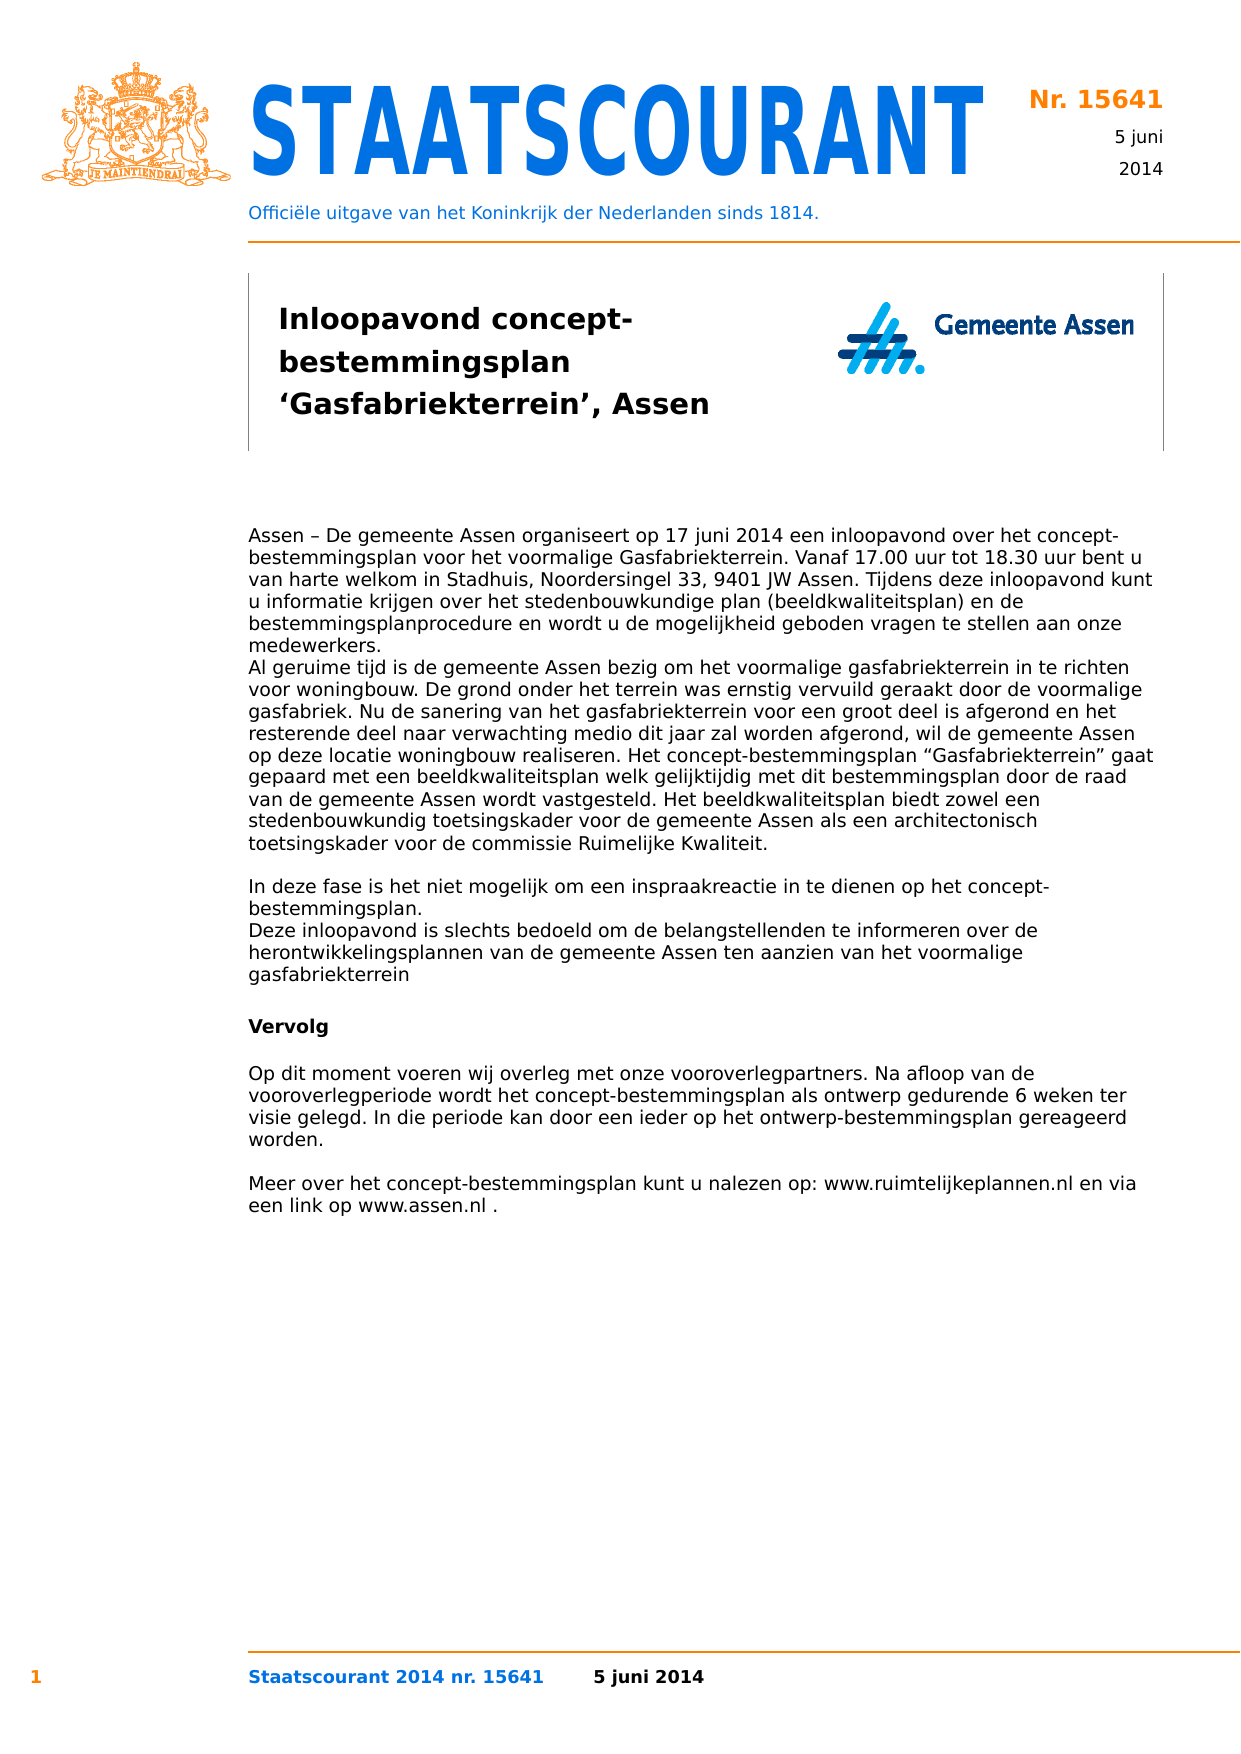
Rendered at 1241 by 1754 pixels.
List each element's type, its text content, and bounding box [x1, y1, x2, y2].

text In deze fase is het niet mogelijk om een inspraakreactie in te dienen op het concept-bestemmingsplan. [248, 876, 1163, 920]
picture [41, 62, 231, 186]
table_cell Officiële uitgave van het Koninkrijk der Nederlanden sinds 1814. [248, 203, 1240, 241]
table_cell 2014 [998, 153, 1240, 203]
table_header STAATSCOURANT [248, 62, 998, 203]
table_header [25, 62, 248, 241]
subtitle Inloopavond concept-bestemmingsplan ‘Gasfabriekterrein’, Assen [249, 273, 1163, 451]
table_cell 5 juni [998, 121, 1240, 153]
picture [838, 302, 1134, 374]
text Op dit moment voeren wij overleg met onze vooroverlegpartners. Na afloop van de vooroverlegperiode wordt het concept-bestemmingsplan als ontwerp gedurende 6 weken ter visie gelegd. In die periode kan door een ieder op het ontwerp-bestemmingsplan gereageerd worden. [248, 1063, 1163, 1151]
text Deze inloopavond is slechts bedoeld om de belangstellenden te informeren over de herontwikkelingsplannen van de gemeente Assen ten aanzien van het voormalige gasfabriekterrein [248, 920, 1163, 986]
text Assen – De gemeente Assen organiseert op 17 juni 2014 een inloopavond over het concept-bestemmingsplan voor het voormalige Gasfabriekterrein. Vanaf 17.00 uur tot 18.30 uur bent u van harte welkom in Stadhuis, Noordersingel 33, 9401 JW Assen. Tijdens deze inloopavond kunt u informatie krijgen over het stedenbouwkundige plan (beeldkwaliteitsplan) en de bestemmingsplanprocedure en wordt u de mogelijkheid geboden vragen te stellen aan onze medewerkers. [248, 525, 1163, 657]
subtitle Vervolg [248, 1016, 1163, 1038]
text Al geruime tijd is de gemeente Assen bezig om het voormalige gasfabriekterrein in te richten voor woningbouw. De grond onder het terrein was ernstig vervuild geraakt door de voormalige gasfabriek. Nu de sanering van het gasfabriekterrein voor een groot deel is afgerond en het resterende deel naar verwachting medio dit jaar zal worden afgerond, wil de gemeente Assen op deze locatie woningbouw realiseren. Het concept-bestemmingsplan “Gasfabriekterrein” gaat gepaard met een beeldkwaliteitsplan welk gelijktijdig met dit bestemmingsplan door de raad van de gemeente Assen wordt vastgesteld. Het beeldkwaliteitsplan biedt zowel een stedenbouwkundig toetsingskader voor de gemeente Assen als een architectonisch toetsingskader voor de commissie Ruimelijke Kwaliteit. [248, 657, 1163, 854]
text Meer over het concept-bestemmingsplan kunt u nalezen op: www.ruimtelijkeplannen.nl en via een link op www.assen.nl . [248, 1173, 1163, 1217]
table_header Nr. 15641 [998, 62, 1240, 121]
